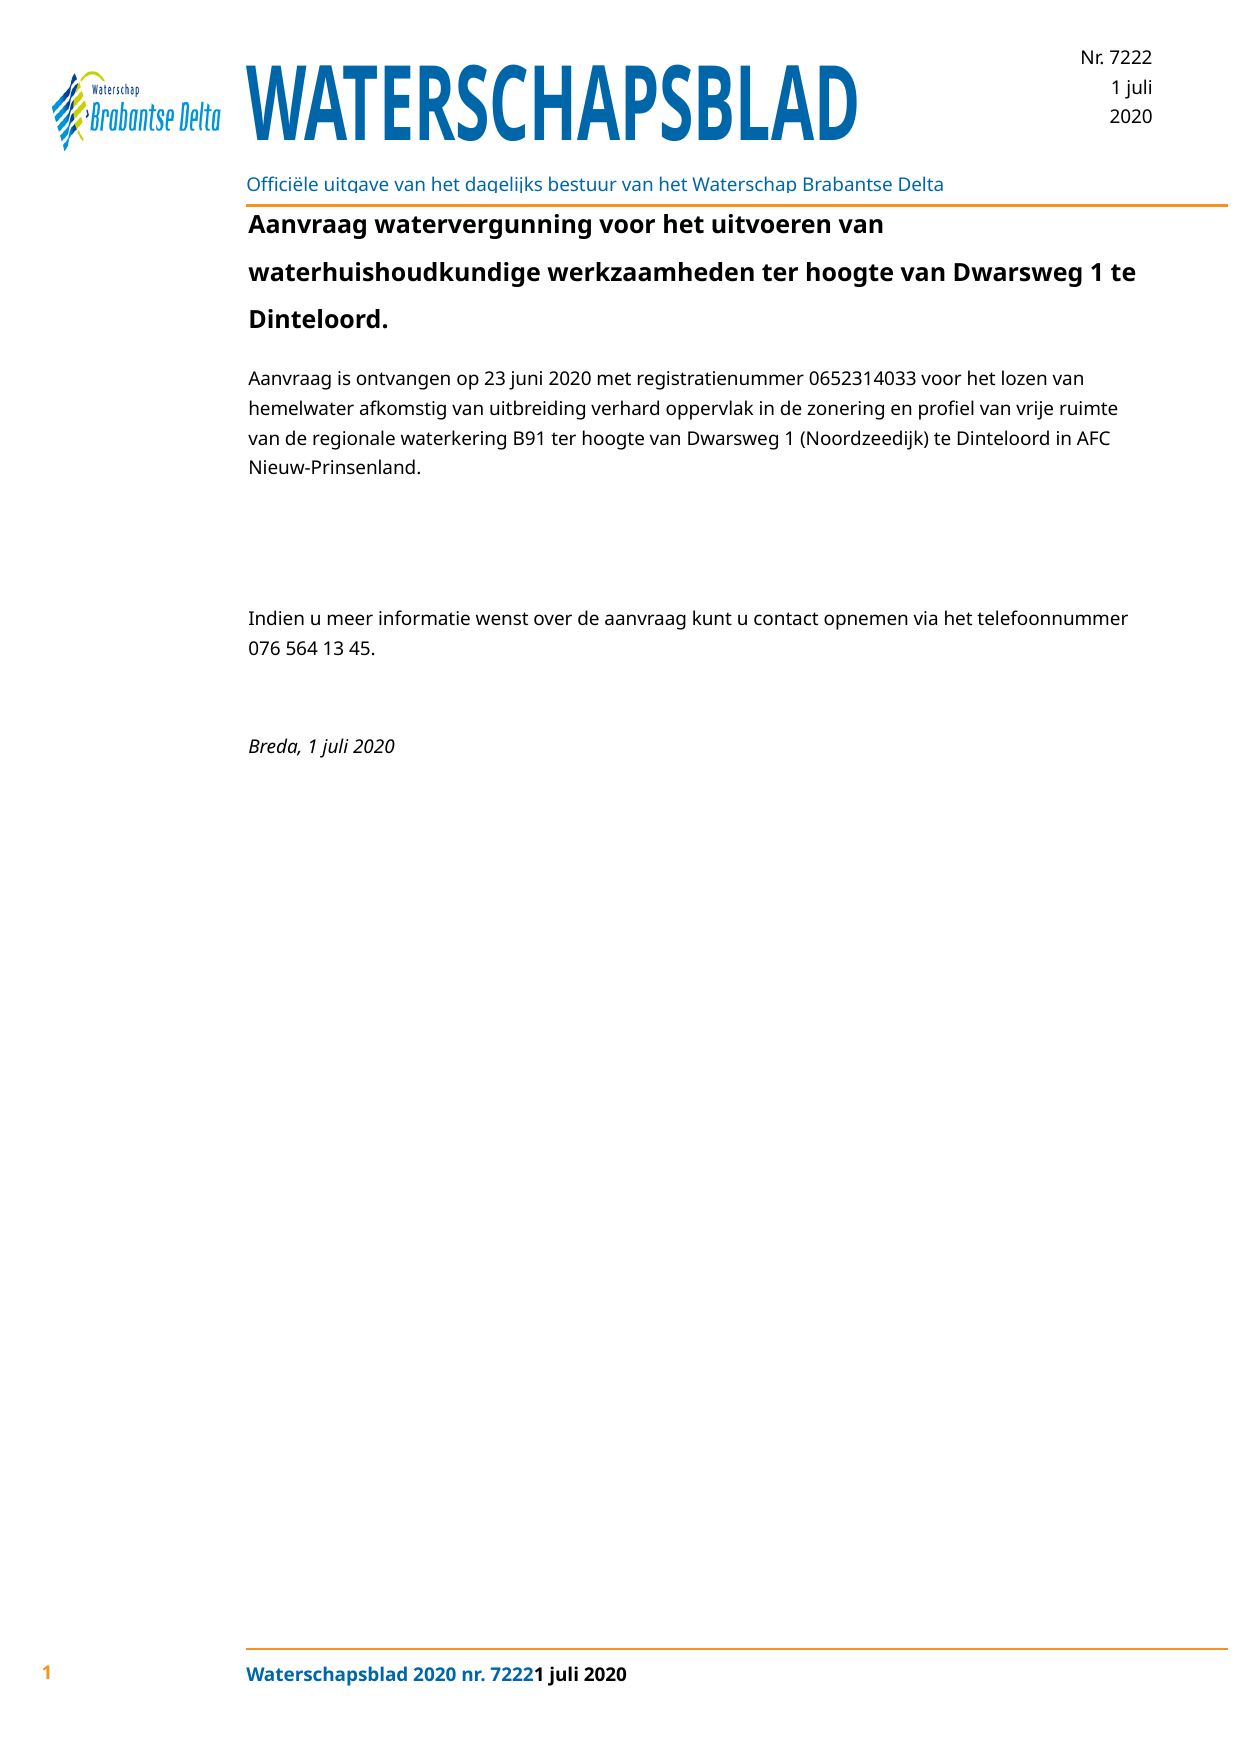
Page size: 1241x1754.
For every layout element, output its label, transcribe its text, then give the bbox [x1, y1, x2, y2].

text Aanvraag watervergunning voor het uitvoeren van waterhuishoudkundige werkzaamheden ter hoogte van Dwarsweg 1 te Dinteloord. [248, 207, 1152, 336]
text Aanvraag is ontvangen op 23 juni 2020 met registratienummer 0652314033 voor het lozen van hemelwater afkomstig van uitbreiding verhard oppervlak in de zonering en profiel van vrije ruimte van de regionale waterkering B91 ter hoogte van Dwarsweg 1 (Noordzeedijk) te Dinteloord in AFC Nieuw-Prinsenland. [248, 366, 1152, 480]
text Breda, 1 juli 2020 [248, 733, 1152, 759]
picture [41, 47, 231, 172]
text Indien u meer informatie wenst over de aanvraag kunt u contact opnemen via het telefoonnummer 076 564 13 45. [248, 606, 1152, 661]
